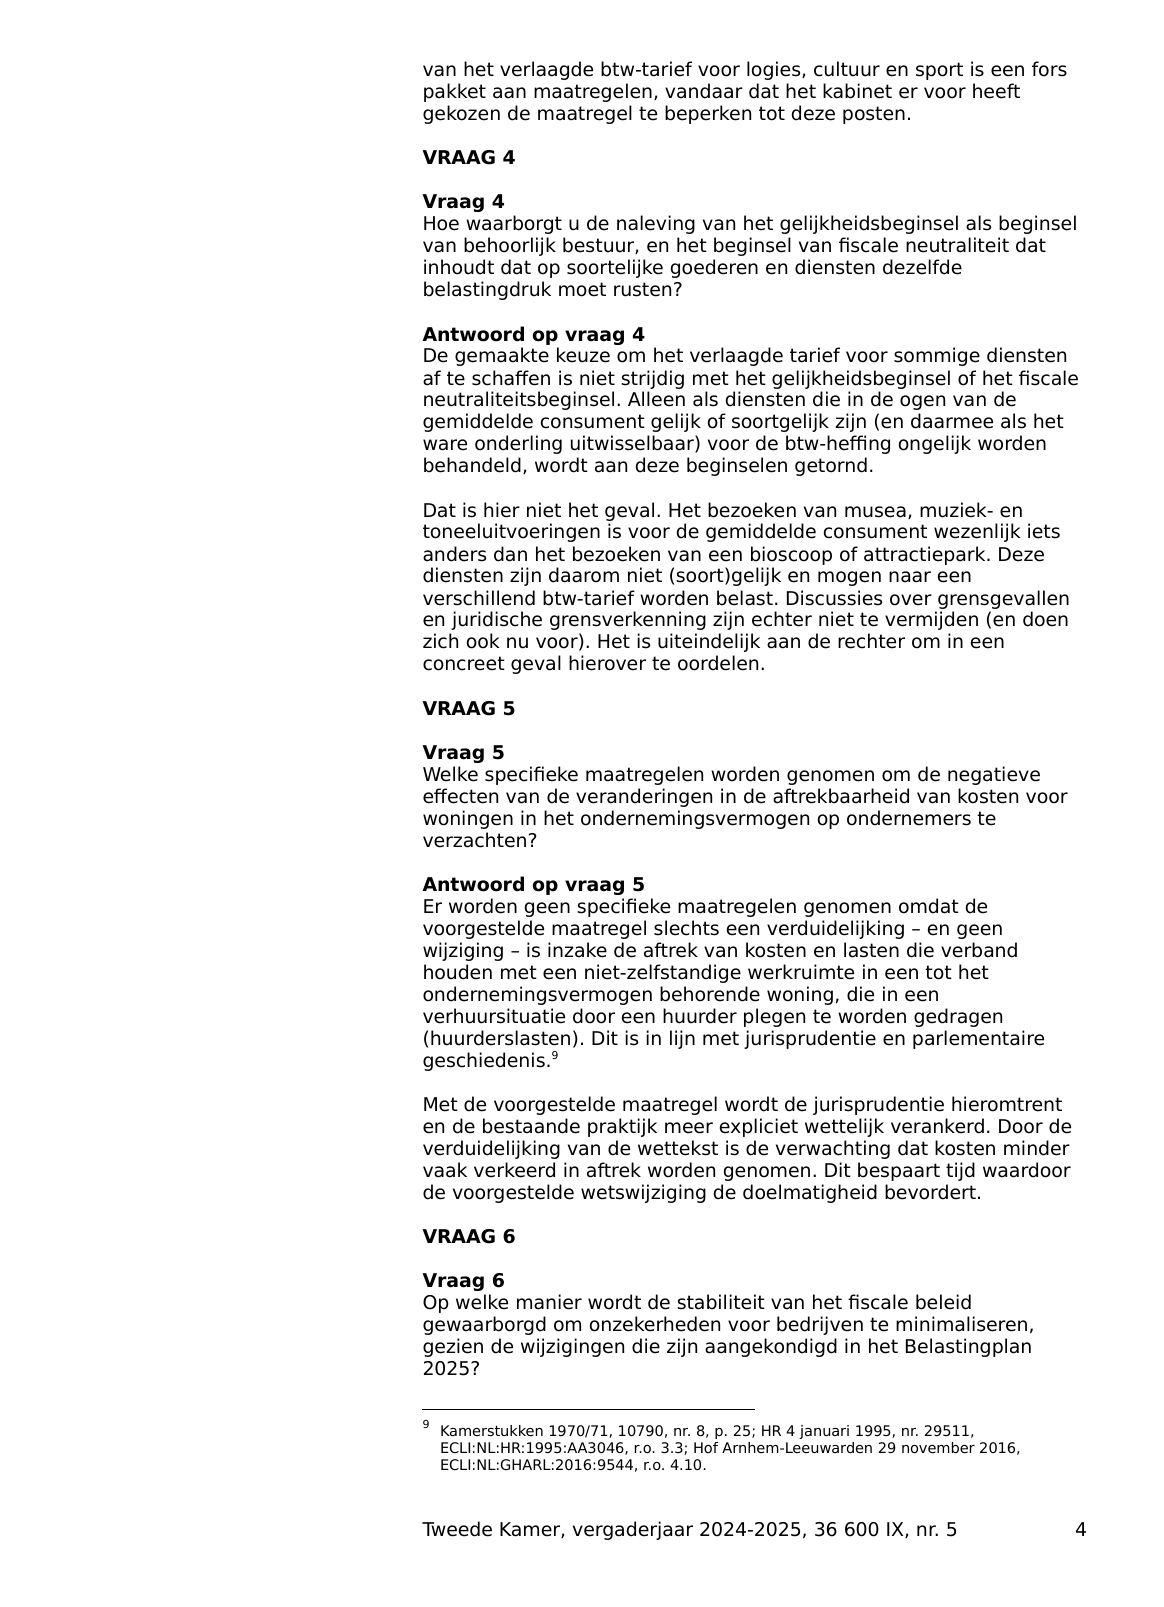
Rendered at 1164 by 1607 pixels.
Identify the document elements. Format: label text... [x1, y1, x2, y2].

text Antwoord op vraag 5 [422, 874, 1087, 896]
text Welke specifieke maatregelen worden genomen om de negatieve effecten van de veranderingen in de aftrekbaarheid van kosten voor woningen in het ondernemingsvermogen op ondernemers te verzachten? [422, 764, 1087, 852]
text Op welke manier wordt de stabiliteit van het fiscale beleid gewaarborgd om onzekerheden voor bedrijven te minimaliseren, gezien de wijzigingen die zijn aangekondigd in het Belastingplan 2025? [422, 1292, 1087, 1380]
subtitle VRAAG 5 [422, 697, 1087, 719]
text Er worden geen specifieke maatregelen genomen omdat de voorgestelde maatregel slechts een verduidelijking – en geen wijziging – is inzake de aftrek van kosten en lasten die verband houden met een niet-zelfstandige werkruimte in een tot het ondernemingsvermogen behorende woning, die in een verhuursituatie door een huurder plegen te worden gedragen (huurderslasten). Dit is in lijn met jurisprudentie en parlementaire geschiedenis. [422, 896, 1087, 1072]
text Vraag 4 [422, 191, 1087, 213]
text Dat is hier niet het geval. Het bezoeken van musea, muziek- en toneeluitvoeringen is voor de gemiddelde consument wezenlijk iets anders dan het bezoeken van een bioscoop of attractiepark. Deze diensten zijn daarom niet (soort)gelijk en mogen naar een verschillend btw-tarief worden belast. Discussies over grensgevallen en juridische grensverkenning zijn echter niet te vermijden (en doen zich ook nu voor). Het is uiteindelijk aan de rechter om in een concreet geval hierover te oordelen. [422, 499, 1087, 675]
text Vraag 6 [422, 1270, 1087, 1292]
text Met de voorgestelde maatregel wordt de jurisprudentie hieromtrent en de bestaande praktijk meer expliciet wettelijk verankerd. Door de verduidelijking van de wettekst is de verwachting dat kosten minder vaak verkeerd in aftrek worden genomen. Dit bespaart tijd waardoor de voorgestelde wetswijziging de doelmatigheid bevordert. [422, 1094, 1087, 1204]
text Hoe waarborgt u de naleving van het gelijkheidsbeginsel als beginsel van behoorlijk bestuur, en het beginsel van fiscale neutraliteit dat inhoudt dat op soortelijke goederen en diensten dezelfde belastingdruk moet rusten? [422, 213, 1087, 301]
subtitle VRAAG 6 [422, 1226, 1087, 1248]
text Kamerstukken 1970/71, 10790, nr. 8, p. 25; HR 4 januari 1995, nr. 29511, ECLI:NL:HR:1995:AA3046, r.o. 3.3; Hof Arnhem-Leeuwarden 29 november 2016, ECLI:NL:GHARL:2016:9544, r.o. 4.10. [422, 1418, 1087, 1474]
text Vraag 5 [422, 742, 1087, 764]
text van het verlaagde btw-tarief voor logies, cultuur en sport is een fors pakket aan maatregelen, vandaar dat het kabinet er voor heeft gekozen de maatregel te beperken tot deze posten. [422, 59, 1087, 125]
subtitle VRAAG 4 [422, 147, 1087, 169]
text Antwoord op vraag 4 [422, 323, 1087, 345]
text De gemaakte keuze om het verlaagde tarief voor sommige diensten af te schaffen is niet strijdig met het gelijkheidsbeginsel of het fiscale neutraliteitsbeginsel. Alleen als diensten die in de ogen van de gemiddelde consument gelijk of soortgelijk zijn (en daarmee als het ware onderling uitwisselbaar) voor de btw-heffing ongelijk worden behandeld, wordt aan deze beginselen getornd. [422, 345, 1087, 477]
